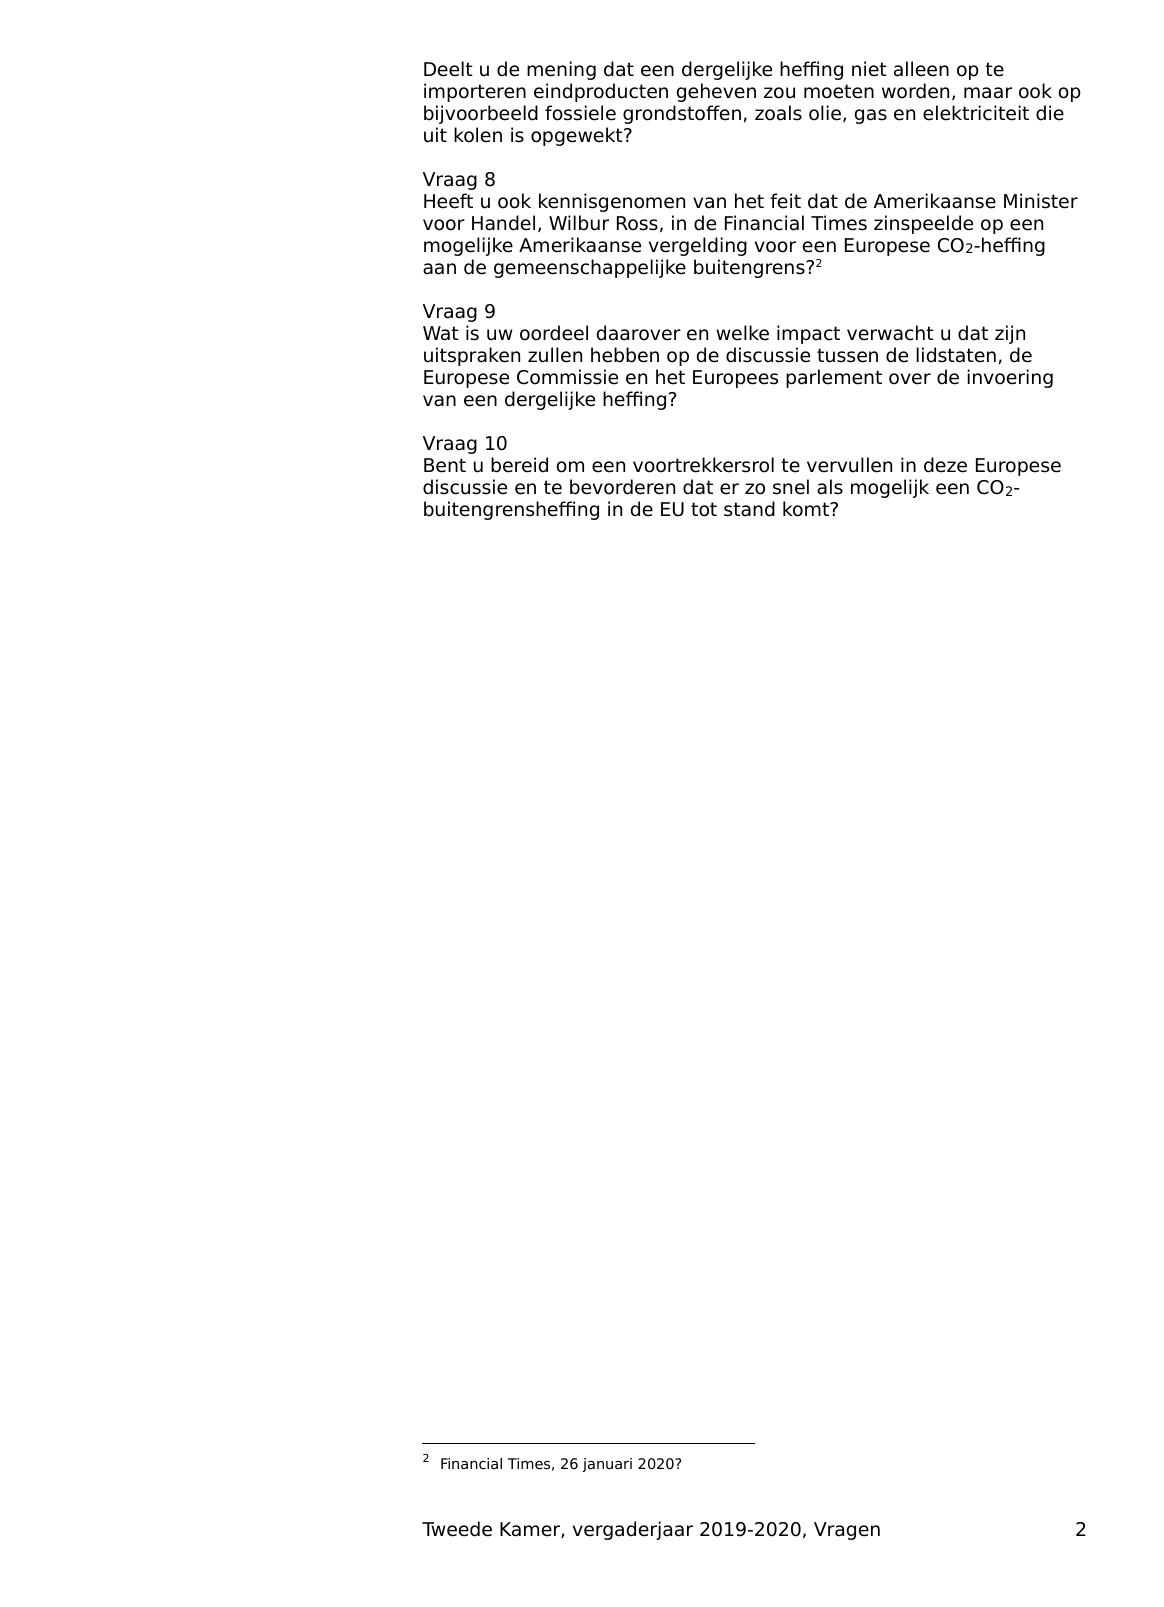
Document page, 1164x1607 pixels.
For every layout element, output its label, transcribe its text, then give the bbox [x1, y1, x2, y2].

text Bent u bereid om een voortrekkersrol te vervullen in deze Europese discussie en te bevorderen dat er zo snel als mogelijk een CO2-buitengrensheffing in de EU tot stand komt? [422, 455, 1087, 521]
text Vraag 9 [422, 301, 1087, 323]
text Wat is uw oordeel daarover en welke impact verwacht u dat zijn uitspraken zullen hebben op de discussie tussen de lidstaten, de Europese Commissie en het Europees parlement over de invoering van een dergelijke heffing? [422, 323, 1087, 411]
text Vraag 10 [422, 433, 1087, 455]
text Heeft u ook kennisgenomen van het feit dat de Amerikaanse Minister voor Handel, Wilbur Ross, in de Financial Times zinspeelde op een mogelijke Amerikaanse vergelding voor een Europese CO2-heffing aan de gemeenschappelijke buitengrens? [422, 191, 1087, 279]
text Financial Times, 26 januari 2020? [422, 1452, 1087, 1474]
text Vraag 8 [422, 169, 1087, 191]
text Deelt u de mening dat een dergelijke heffing niet alleen op te importeren eindproducten geheven zou moeten worden, maar ook op bijvoorbeeld fossiele grondstoffen, zoals olie, gas en elektriciteit die uit kolen is opgewekt? [422, 59, 1087, 147]
